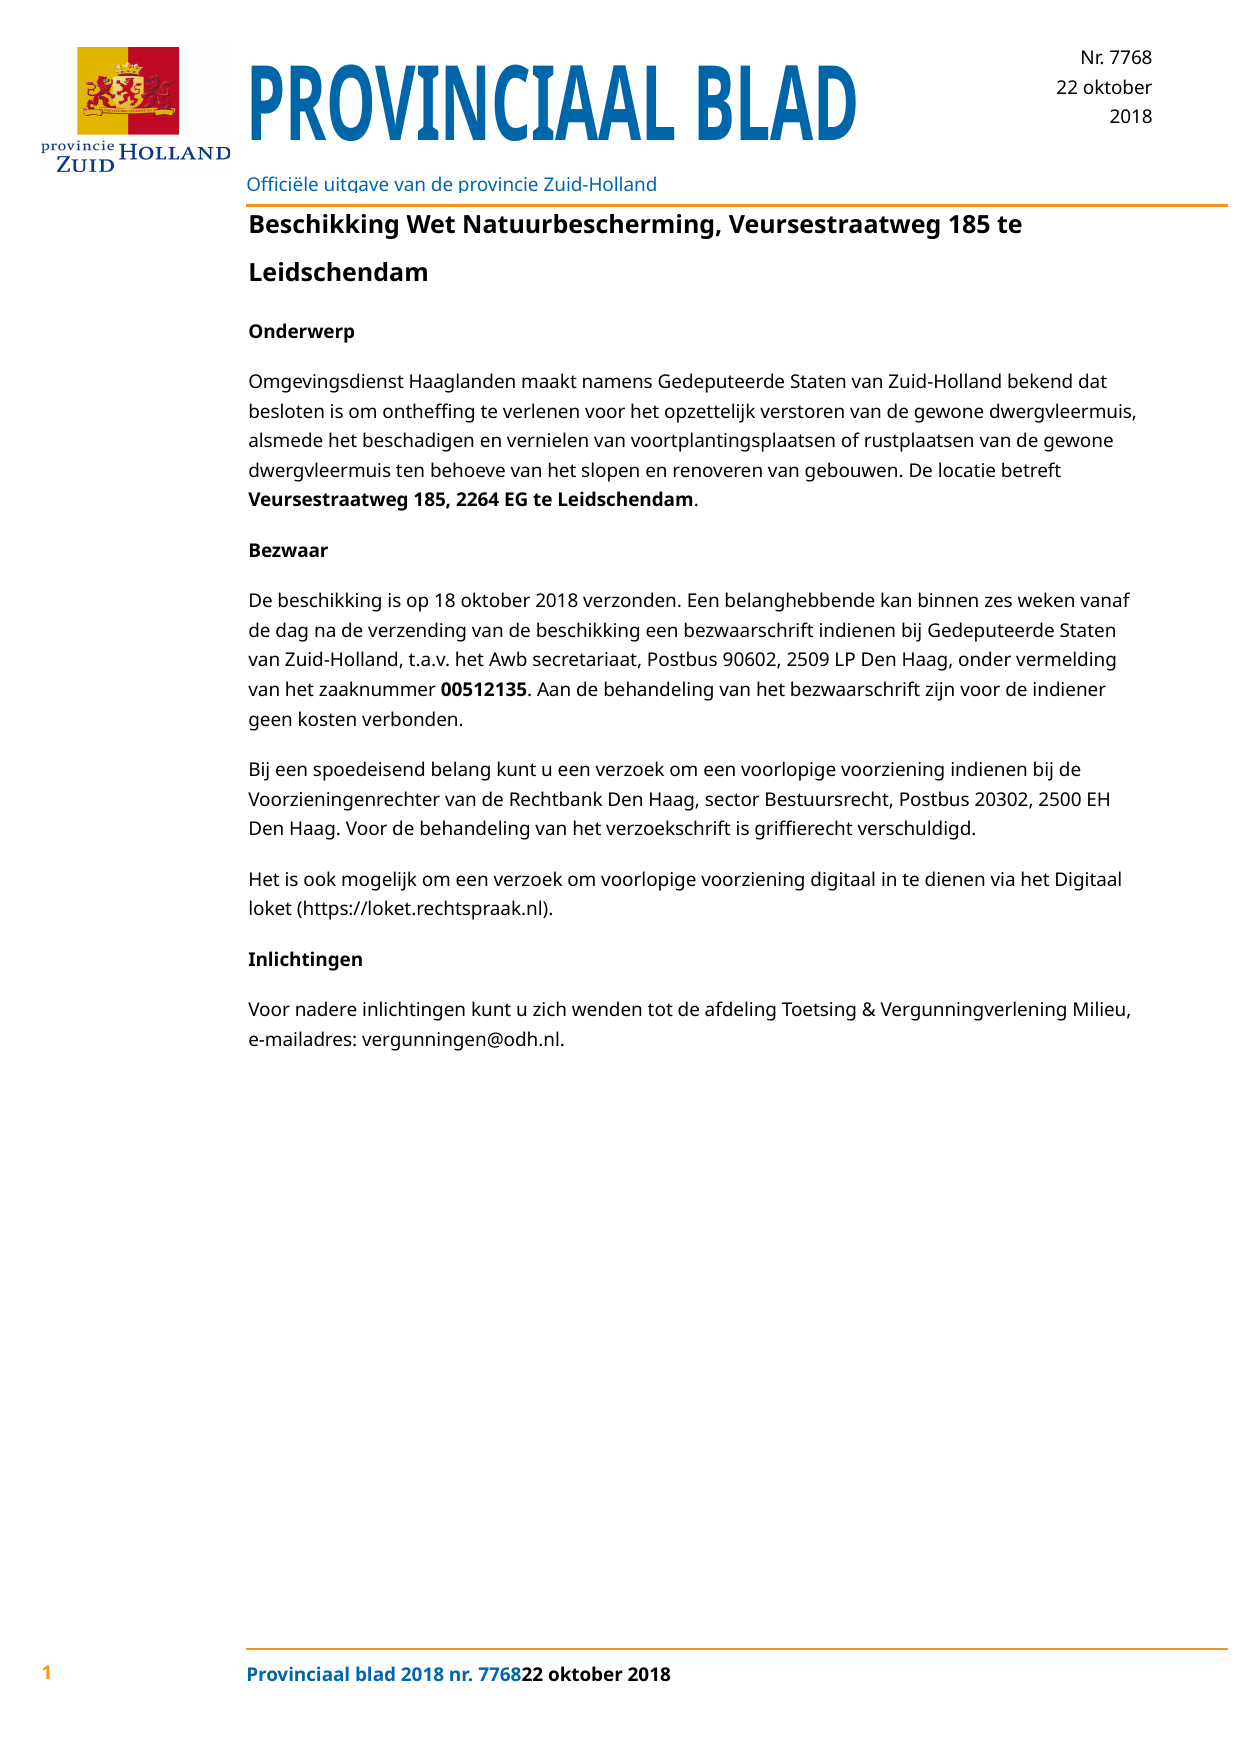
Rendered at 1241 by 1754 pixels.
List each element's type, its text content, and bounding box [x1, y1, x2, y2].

text Het is ook mogelijk om een verzoek om voorlopige voorziening digitaal in te dienen via het Digitaal loket (https://loket.rechtspraak.nl). [248, 866, 1152, 921]
text Beschikking Wet Natuurbescherming, Veursestraatweg 185 te Leidschendam [248, 207, 1152, 288]
text Voor nadere inlichtingen kunt u zich wenden tot de afdeling Toetsing & Vergunningverlening Milieu, e-mailadres: vergunningen@odh.nl. [248, 996, 1152, 1052]
text Bij een spoedeisend belang kunt u een verzoek om een voorlopige voorziening indienen bij de Voorzieningenrechter van de Rechtbank Den Haag, sector Bestuursrecht, Postbus 20302, 2500 EH Den Haag. Voor de behandeling van het verzoekschrift is griffierecht verschuldigd. [248, 756, 1152, 841]
text Inlichtingen [248, 946, 1152, 972]
text De beschikking is op 18 oktober 2018 verzonden. Een belanghebbende kan binnen zes weken vanaf de dag na de verzending van de beschikking een bezwaarschrift indienen bij Gedeputeerde Staten van Zuid-Holland, t.a.v. het Awb secretariaat, Postbus 90602, 2509 LP Den Haag, onder vermelding van het zaaknummer 00512135. Aan de behandeling van het bezwaarschrift zijn voor de indiener geen kosten verbonden. [248, 587, 1152, 732]
text Onderwerp [248, 318, 1152, 344]
text Omgevingsdienst Haaglanden maakt namens Gedeputeerde Staten van Zuid-Holland bekend dat besloten is om ontheffing te verlenen voor het opzettelijk verstoren van de gewone dwergvleermuis, alsmede het beschadigen en vernielen van voortplantingsplaatsen of rustplaatsen van de gewone dwergvleermuis ten behoeve van het slopen en renoveren van gebouwen. De locatie betreft Veursestraatweg 185, 2264 EG te Leidschendam. [248, 368, 1152, 512]
picture [41, 47, 231, 172]
text Bezwaar [248, 537, 1152, 563]
